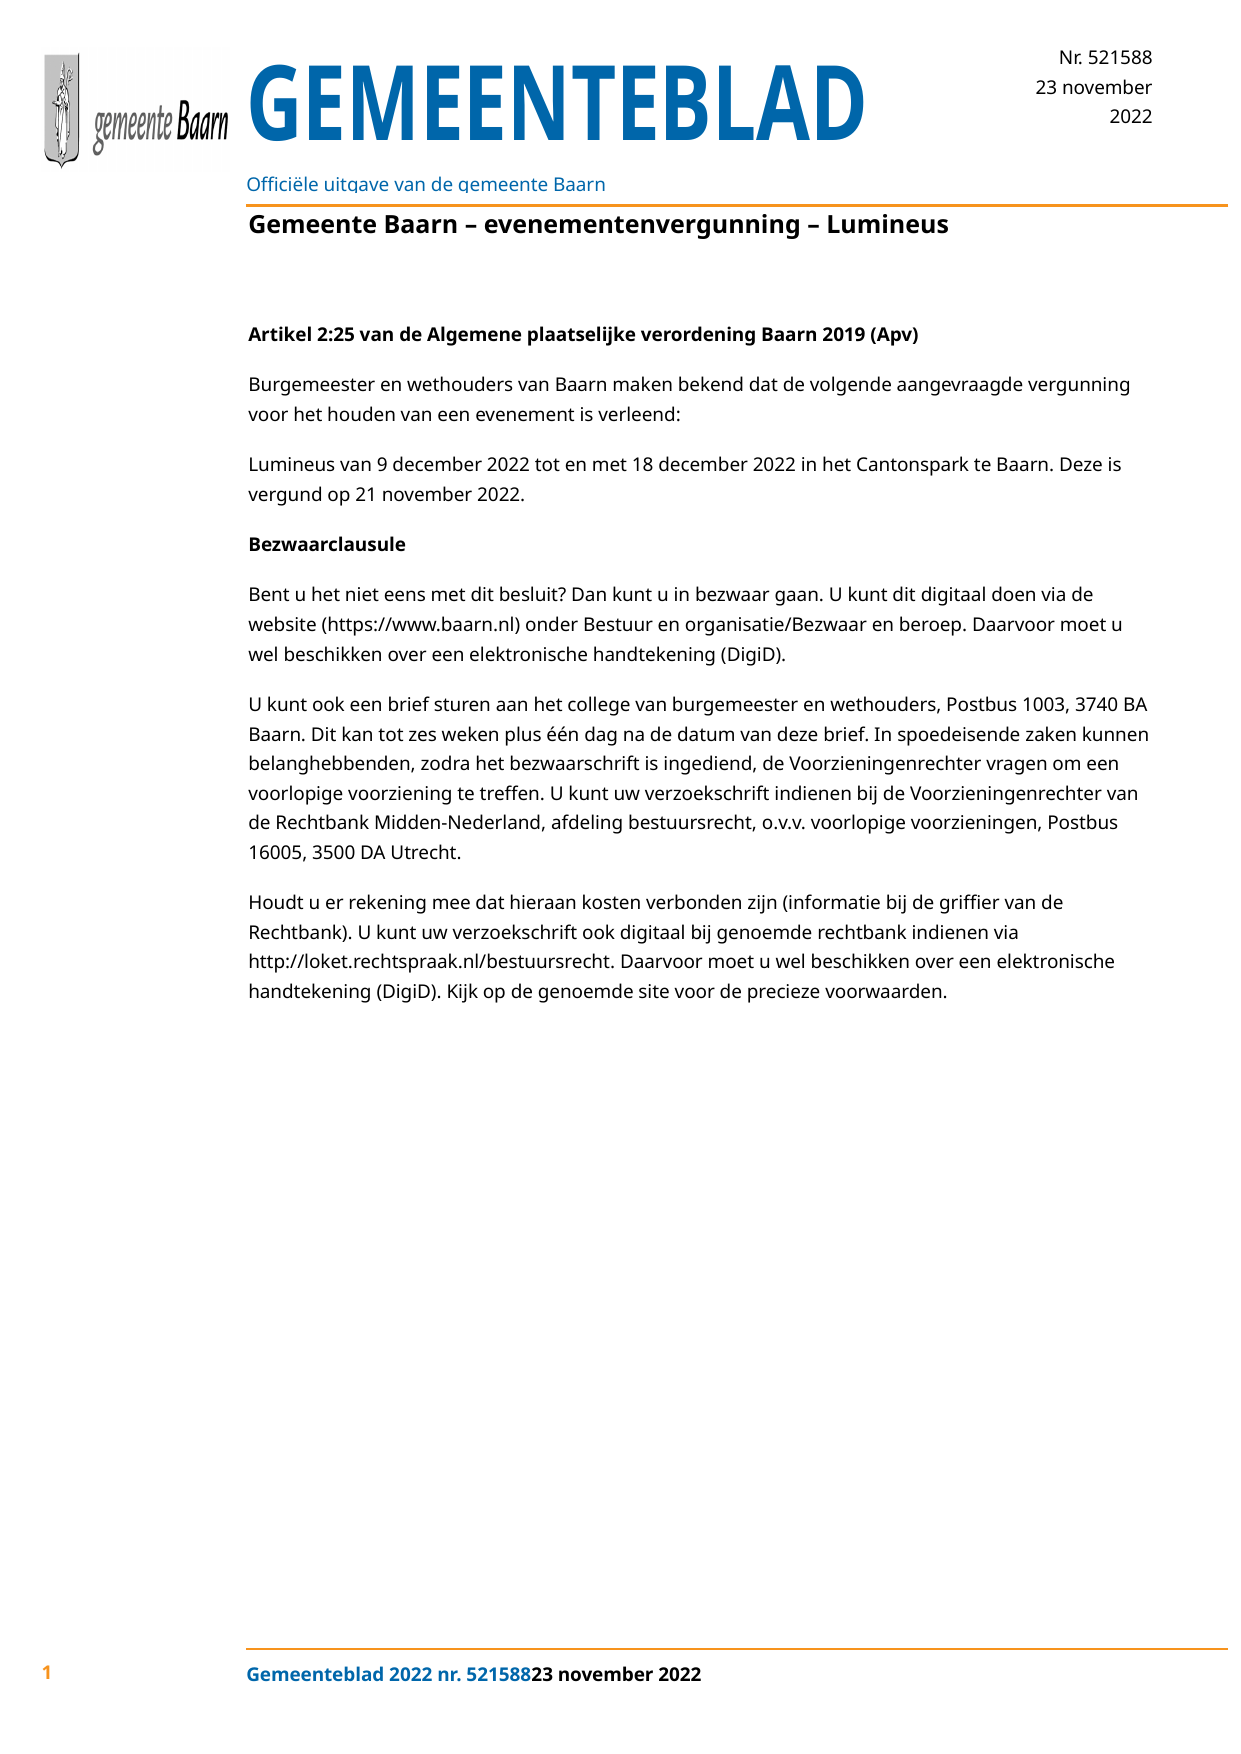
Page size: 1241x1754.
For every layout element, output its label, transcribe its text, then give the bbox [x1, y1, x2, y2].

picture [41, 47, 231, 172]
text Artikel 2:25 van de Algemene plaatselijke verordening Baarn 2019 (Apv) [248, 321, 1152, 346]
text Houdt u er rekening mee dat hieraan kosten verbonden zijn (informatie bij de griffier van de Rechtbank). U kunt uw verzoekschrift ook digitaal bij genoemde rechtbank indienen via http://loket.rechtspraak.nl/bestuursrecht. Daarvoor moet u wel beschikken over een elektronische handtekening (DigiD). Kijk op de genoemde site voor de precieze voorwaarden. [248, 889, 1152, 1004]
text Gemeente Baarn – evenementenvergunning – Lumineus [248, 207, 1152, 241]
text U kunt ook een brief sturen aan het college van burgemeester en wethouders, Postbus 1003, 3740 BA Baarn. Dit kan tot zes weken plus één dag na de datum van deze brief. In spoedeisende zaken kunnen belanghebbenden, zodra het bezwaarschrift is ingediend, de Voorzieningenrechter vragen om een voorlopige voorziening te treffen. U kunt uw verzoekschrift indienen bij de Voorzieningenrechter van de Rechtbank Midden-Nederland, afdeling bestuursrecht, o.v.v. voorlopige voorzieningen, Postbus 16005, 3500 DA Utrecht. [248, 691, 1152, 865]
text Bent u het niet eens met dit besluit? Dan kunt u in bezwaar gaan. U kunt dit digitaal doen via de website (https://www.baarn.nl) onder Bestuur en organisatie/Bezwaar en beroep. Daarvoor moet u wel beschikken over een elektronische handtekening (DigiD). [248, 582, 1152, 666]
text Bezwaarclausule [248, 531, 1152, 557]
text Burgemeester en wethouders van Baarn maken bekend dat de volgende aangevraagde vergunning voor het houden van een evenement is verleend: [248, 371, 1152, 426]
text Lumineus van 9 december 2022 tot en met 18 december 2022 in het Cantonspark te Baarn. Deze is vergund op 21 november 2022. [248, 451, 1152, 506]
